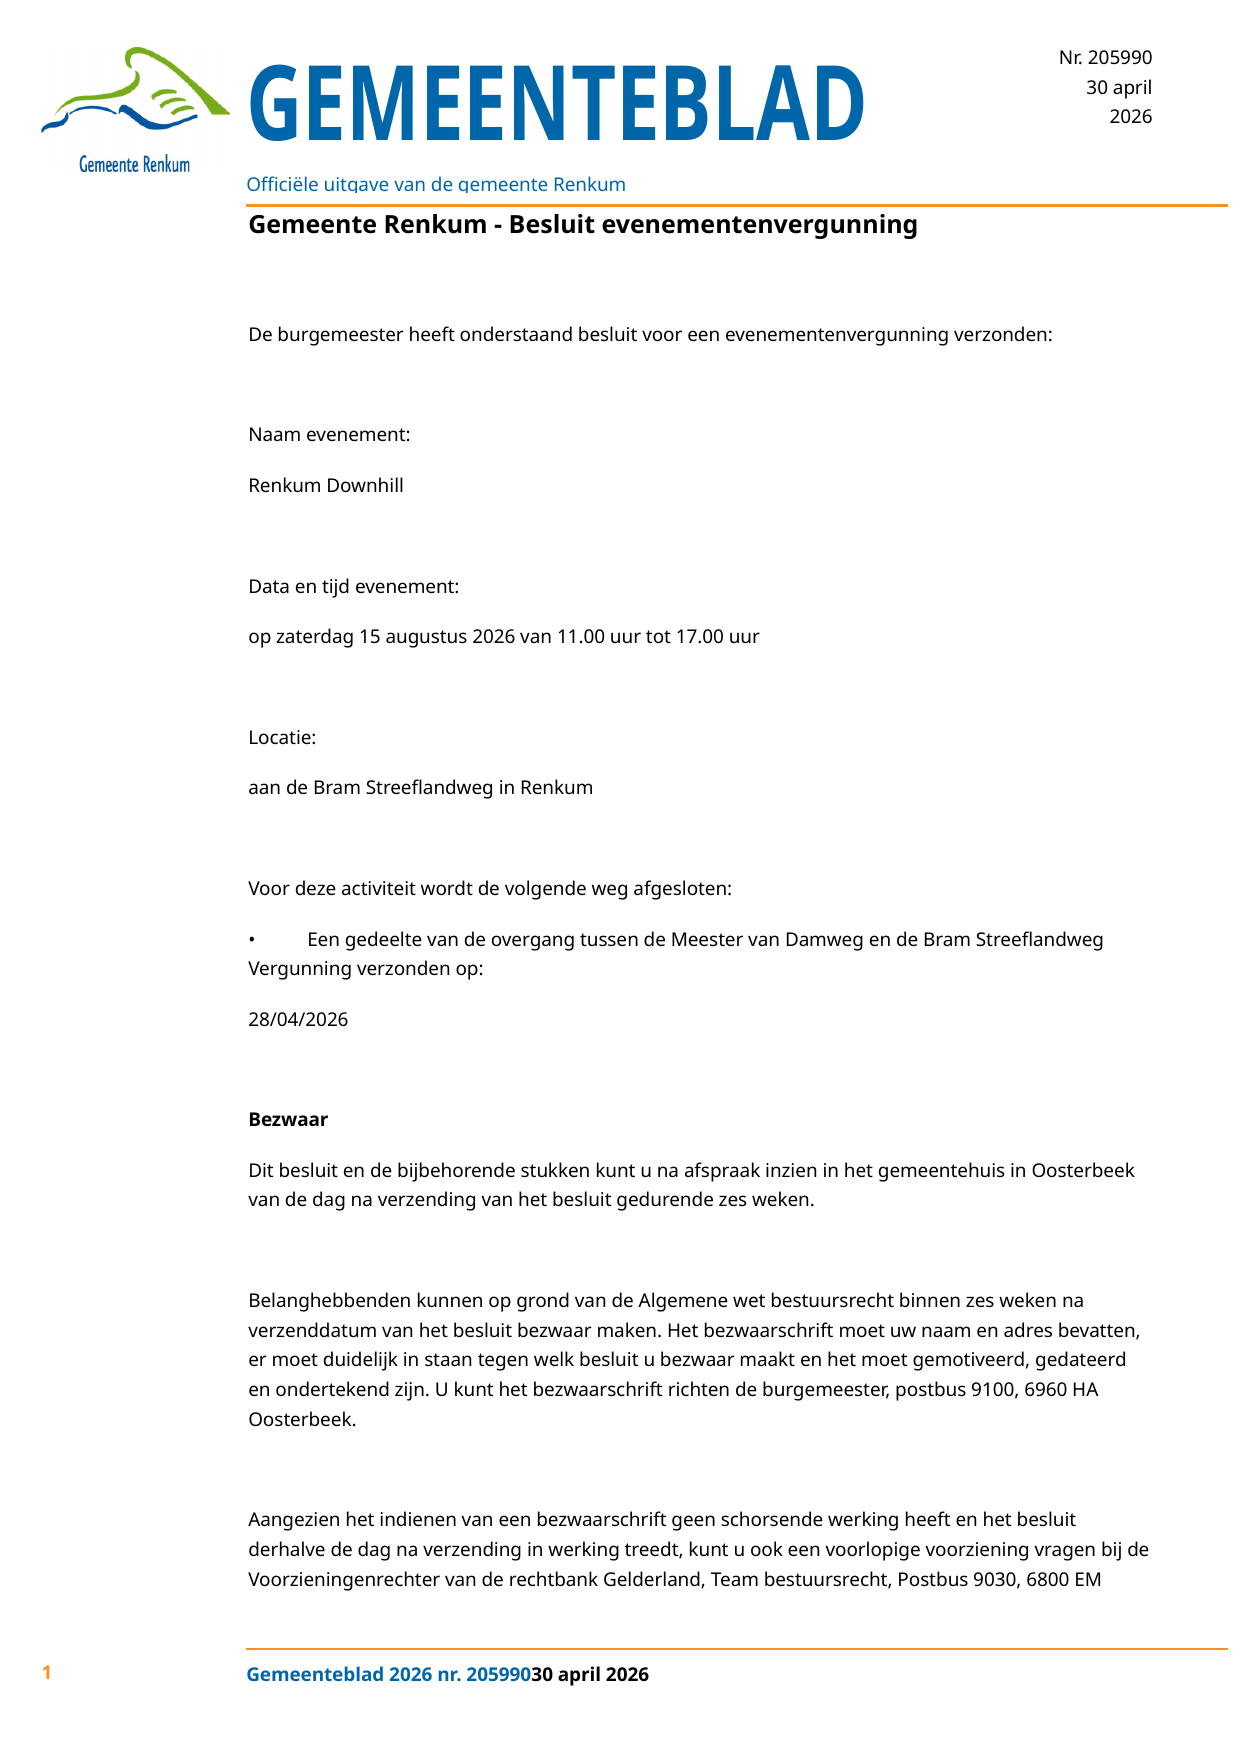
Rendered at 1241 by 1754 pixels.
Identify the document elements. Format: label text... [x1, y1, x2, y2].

text Aangezien het indienen van een bezwaarschrift geen schorsende werking heeft en het besluit derhalve de dag na verzending in werking treedt, kunt u ook een voorlopige voorziening vragen bij de Voorzieningenrechter van de rechtbank Gelderland, Team bestuursrecht, Postbus 9030, 6800 EM [248, 1507, 1152, 1591]
list Een gedeelte van de overgang tussen de Meester van Damweg en de Bram Streeflandweg [248, 926, 1152, 951]
picture [41, 47, 231, 172]
text aan de Bram Streeflandweg in Renkum [248, 774, 1152, 800]
text De burgemeester heeft onderstaand besluit voor een evenementenvergunning verzonden: [248, 321, 1152, 346]
text 28/04/2026 [248, 1006, 1152, 1031]
text Renkum Downhill [248, 472, 1152, 498]
text Dit besluit en de bijbehorende stukken kunt u na afspraak inzien in het gemeentehuis in Oosterbeek van de dag na verzending van het besluit gedurende zes weken. [248, 1157, 1152, 1212]
text Vergunning verzonden op: [248, 955, 1152, 981]
text Data en tijd evenement: [248, 573, 1152, 598]
text Belanghebbenden kunnen op grond van de Algemene wet bestuursrecht binnen zes weken na verzenddatum van het besluit bezwaar maken. Het bezwaarschrift moet uw naam en adres bevatten, er moet duidelijk in staan tegen welk besluit u bezwaar maakt en het moet gemotiveerd, gedateerd en ondertekend zijn. U kunt het bezwaarschrift richten de burgemeester, postbus 9100, 6960 HA Oosterbeek. [248, 1287, 1152, 1431]
text Gemeente Renkum - Besluit evenementenvergunning [248, 207, 1152, 241]
text Naam evenement: [248, 422, 1152, 447]
text Voor deze activiteit wordt de volgende weg afgesloten: [248, 875, 1152, 901]
text Bezwaar [248, 1107, 1152, 1132]
text op zaterdag 15 augustus 2026 van 11.00 uur tot 17.00 uur [248, 623, 1152, 649]
text Locatie: [248, 724, 1152, 750]
